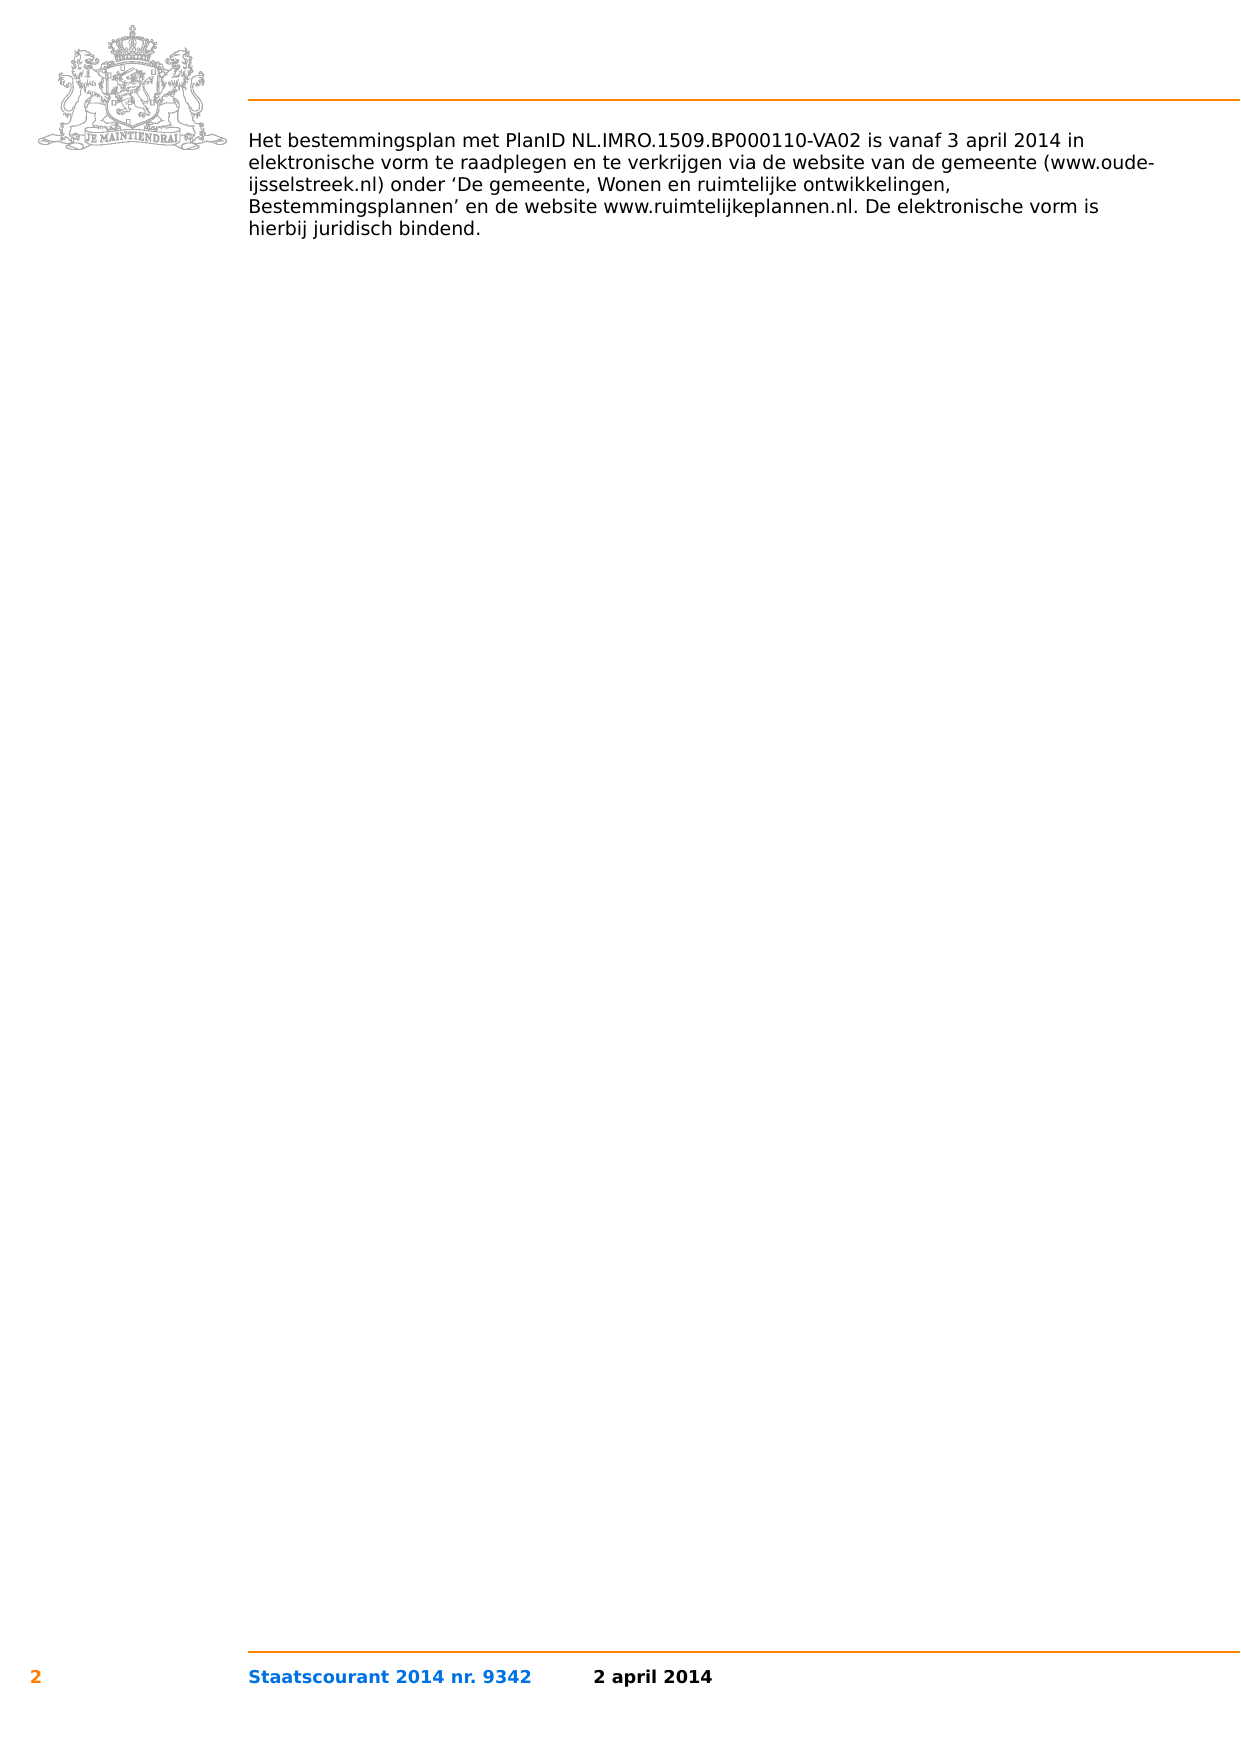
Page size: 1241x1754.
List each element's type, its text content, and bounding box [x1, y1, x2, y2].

text Het bestemmingsplan met PlanID NL.IMRO.1509.BP000110-VA02 is vanaf 3 april 2014 in elektronische vorm te raadplegen en te verkrijgen via de website van de gemeente (www.oude-ijsselstreek.nl) onder ‘De gemeente, Wonen en ruimtelijke ontwikkelingen, Bestemmingsplannen’ en de website www.ruimtelijkeplannen.nl. De elektronische vorm is hierbij juridisch bindend. [248, 130, 1163, 240]
picture [38, 25, 227, 150]
